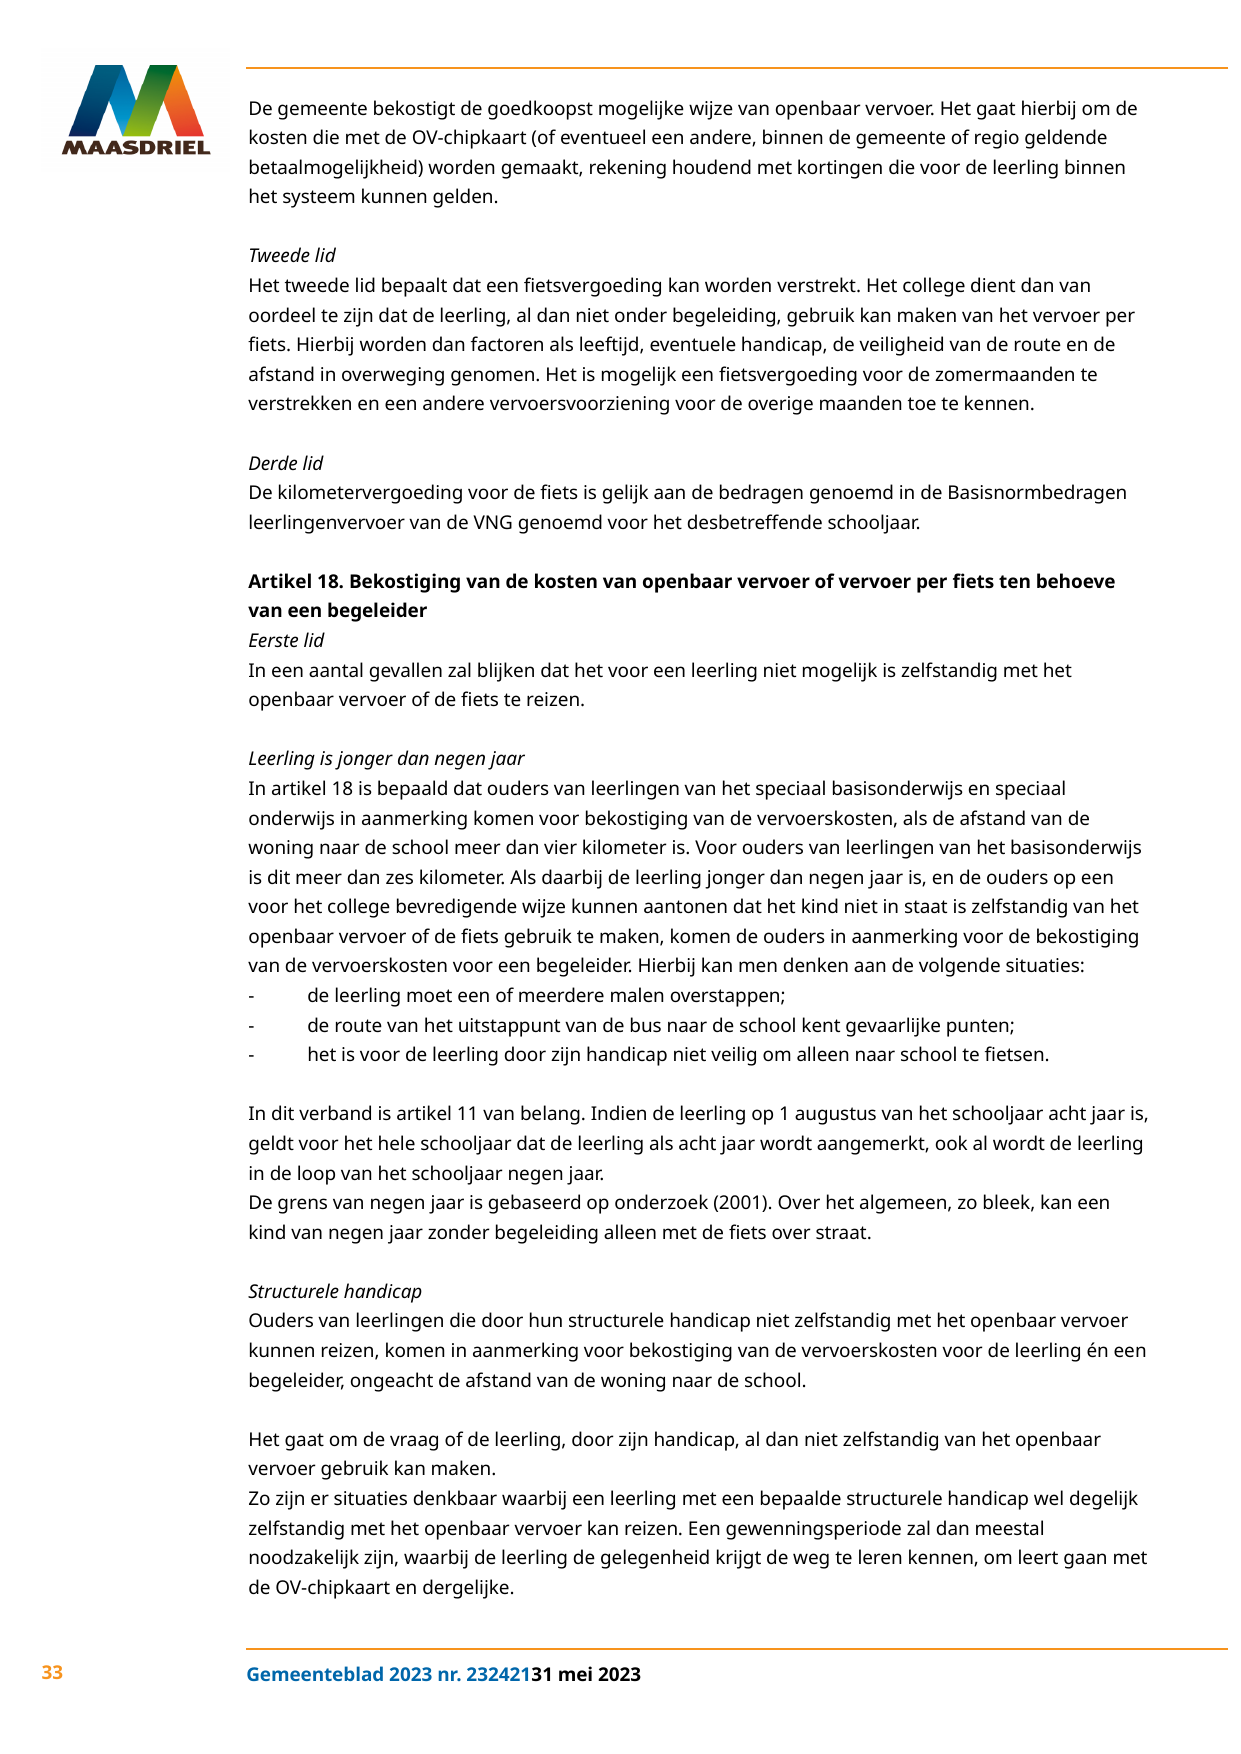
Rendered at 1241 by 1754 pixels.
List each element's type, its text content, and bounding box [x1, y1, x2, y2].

picture [41, 47, 231, 172]
list de route van het uitstappunt van de bus naar de school kent gevaarlijke punten; [248, 1012, 1152, 1038]
list de leerling moet een of meerdere malen overstappen; [248, 982, 1152, 1008]
text Derde lid [248, 450, 1152, 476]
text Structurele handicap [248, 1278, 1152, 1304]
text Het tweede lid bepaalt dat een fietsvergoeding kan worden verstrekt. Het college dient dan van oordeel te zijn dat de leerling, al dan niet onder begeleiding, gebruik kan maken van het vervoer per fiets. Hierbij worden dan factoren als leeftijd, eventuele handicap, de veiligheid van de route en de afstand in overweging genomen. Het is mogelijk een fietsvergoeding voor de zomermaanden te verstrekken en een andere vervoersvoorziening voor de overige maanden toe te kennen. [248, 272, 1152, 416]
text In dit verband is artikel 11 van belang. Indien de leerling op 1 augustus van het schooljaar acht jaar is, geldt voor het hele schooljaar dat de leerling als acht jaar wordt aangemerkt, ook al wordt de leerling in de loop van het schooljaar negen jaar. [248, 1101, 1152, 1186]
text De kilometervergoeding voor de fiets is gelijk aan de bedragen genoemd in de Basisnormbedragen leerlingenvervoer van de VNG genoemd voor het desbetreffende schooljaar. [248, 479, 1152, 535]
list het is voor de leerling door zijn handicap niet veilig om alleen naar school te fietsen. [248, 1041, 1152, 1067]
text Artikel 18. Bekostiging van de kosten van openbaar vervoer of vervoer per fiets ten behoeve van een begeleider [248, 568, 1152, 623]
text In een aantal gevallen zal blijken dat het voor een leerling niet mogelijk is zelfstandig met het openbaar vervoer of de fiets te reizen. [248, 657, 1152, 712]
text In artikel 18 is bepaald dat ouders van leerlingen van het speciaal basisonderwijs en speciaal onderwijs in aanmerking komen voor bekostiging van de vervoerskosten, als de afstand van de woning naar de school meer dan vier kilometer is. Voor ouders van leerlingen van het basisonderwijs is dit meer dan zes kilometer. Als daarbij de leerling jonger dan negen jaar is, en de ouders op een voor het college bevredigende wijze kunnen aantonen dat het kind niet in staat is zelfstandig van het openbaar vervoer of de fiets gebruik te maken, komen de ouders in aanmerking voor de bekostiging van de vervoerskosten voor een begeleider. Hierbij kan men denken aan de volgende situaties: [248, 775, 1152, 978]
text Het gaat om de vraag of de leerling, door zijn handicap, al dan niet zelfstandig van het openbaar vervoer gebruik kan maken. [248, 1426, 1152, 1481]
text Ouders van leerlingen die door hun structurele handicap niet zelfstandig met het openbaar vervoer kunnen reizen, komen in aanmerking voor bekostiging van de vervoerskosten voor de leerling én een begeleider, ongeacht de afstand van de woning naar de school. [248, 1308, 1152, 1393]
text De gemeente bekostigt de goedkoopst mogelijke wijze van openbaar vervoer. Het gaat hierbij om de kosten die met de OV-chipkaart (of eventueel een andere, binnen de gemeente of regio geldende betaalmogelijkheid) worden gemaakt, rekening houdend met kortingen die voor de leerling binnen het systeem kunnen gelden. [248, 95, 1152, 209]
text Leerling is jonger dan negen jaar [248, 746, 1152, 771]
text Eerste lid [248, 627, 1152, 653]
text Zo zijn er situaties denkbaar waarbij een leerling met een bepaalde structurele handicap wel degelijk zelfstandig met het openbaar vervoer kan reizen. Een gewenningsperiode zal dan meestal noodzakelijk zijn, waarbij de leerling de gelegenheid krijgt de weg te leren kennen, om leert gaan met de OV-chipkaart en dergelijke. [248, 1485, 1152, 1600]
text De grens van negen jaar is gebaseerd op onderzoek (2001). Over het algemeen, zo bleek, kan een kind van negen jaar zonder begeleiding alleen met de fiets over straat. [248, 1189, 1152, 1245]
text Tweede lid [248, 243, 1152, 268]
